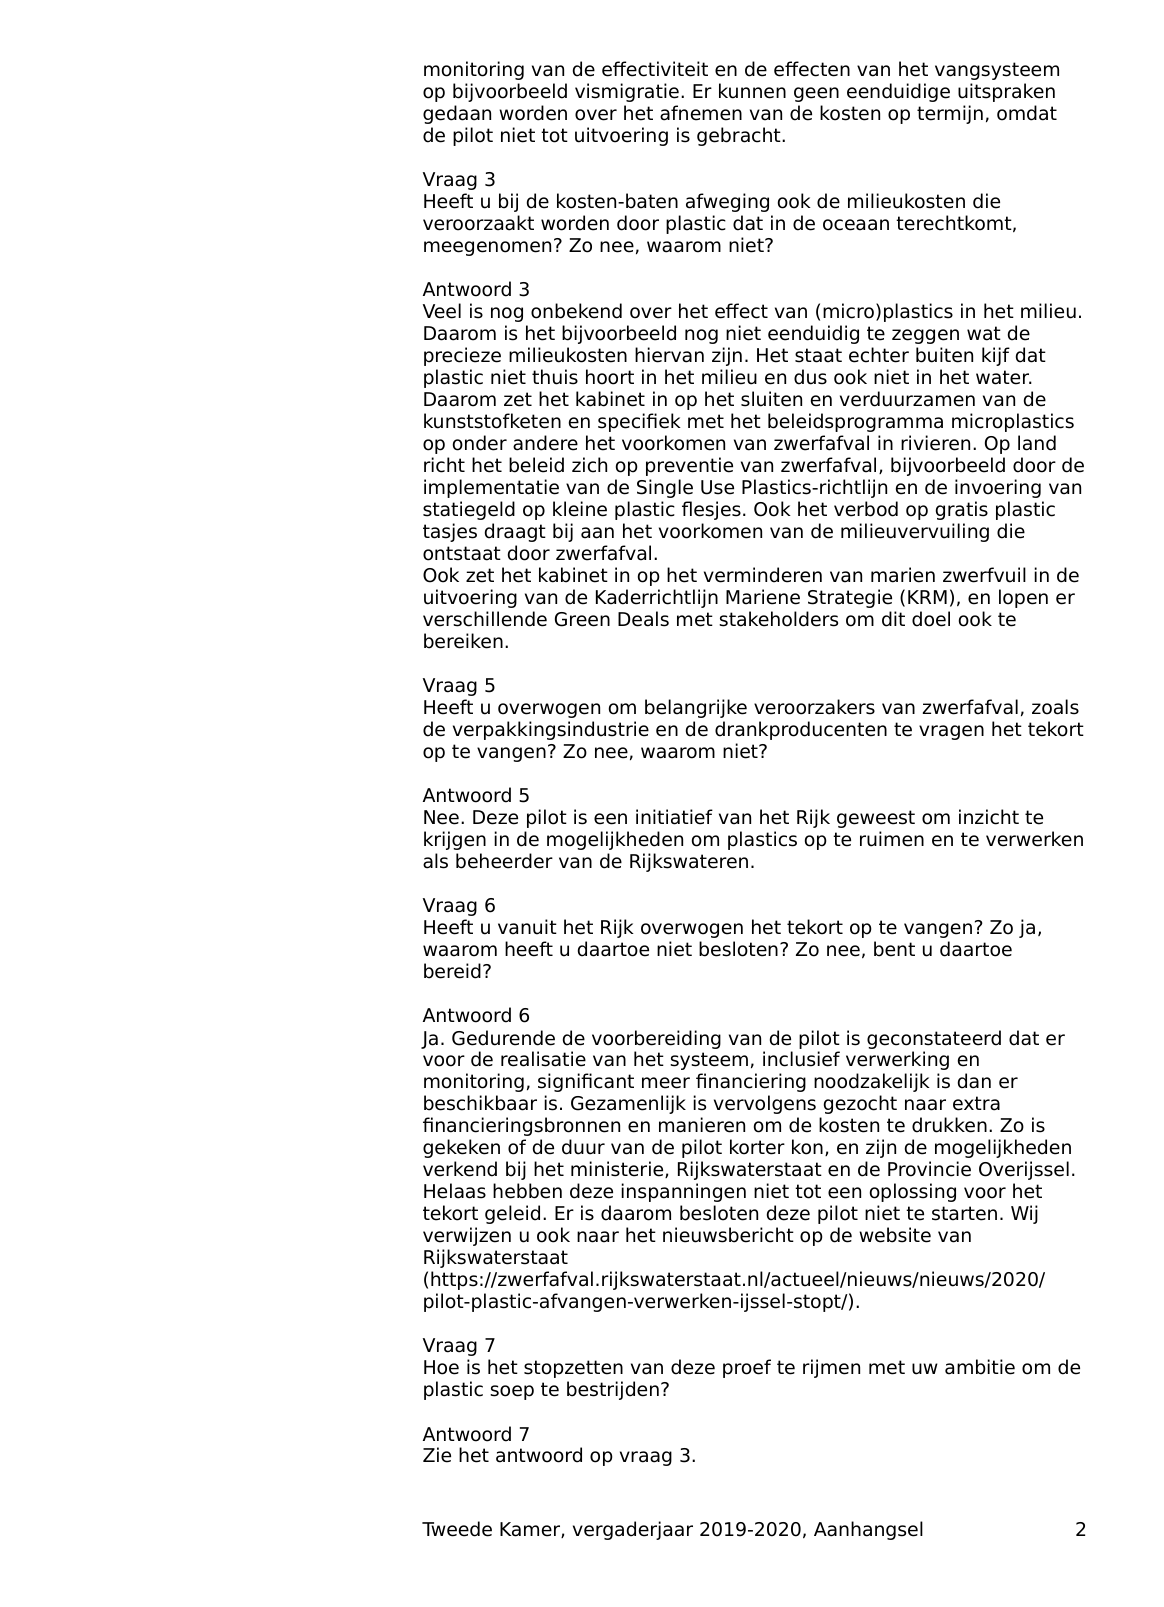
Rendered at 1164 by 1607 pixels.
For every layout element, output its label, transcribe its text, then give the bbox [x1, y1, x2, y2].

text Antwoord 6 [422, 1005, 1087, 1027]
text Vraag 6 [422, 895, 1087, 917]
text Vraag 5 [422, 675, 1087, 697]
text Hoe is het stopzetten van deze proef te rijmen met uw ambitie om de plastic soep te bestrijden? [422, 1357, 1087, 1401]
text Antwoord 5 [422, 785, 1087, 807]
text Ja. Gedurende de voorbereiding van de pilot is geconstateerd dat er voor de realisatie van het systeem, inclusief verwerking en monitoring, significant meer financiering noodzakelijk is dan er beschikbaar is. Gezamenlijk is vervolgens gezocht naar extra financieringsbronnen en manieren om de kosten te drukken. Zo is gekeken of de duur van de pilot korter kon, en zijn de mogelijkheden verkend bij het ministerie, Rijkswaterstaat en de Provincie Overijssel. Helaas hebben deze inspanningen niet tot een oplossing voor het tekort geleid. Er is daarom besloten deze pilot niet te starten. Wij verwijzen u ook naar het nieuwsbericht op de website van Rijkswaterstaat (https://zwerfafval.rijkswaterstaat.nl/actueel/nieuws/nieuws/2020/pilot-plastic-afvangen-verwerken-ijssel-stopt/). [422, 1027, 1087, 1313]
text Vraag 3 [422, 169, 1087, 191]
text Heeft u overwogen om belangrijke veroorzakers van zwerfafval, zoals de verpakkingsindustrie en de drankproducenten te vragen het tekort op te vangen? Zo nee, waarom niet? [422, 697, 1087, 763]
text Nee. Deze pilot is een initiatief van het Rijk geweest om inzicht te krijgen in de mogelijkheden om plastics op te ruimen en te verwerken als beheerder van de Rijkswateren. [422, 807, 1087, 873]
text Veel is nog onbekend over het effect van (micro)plastics in het milieu. Daarom is het bijvoorbeeld nog niet eenduidig te zeggen wat de precieze milieukosten hiervan zijn. Het staat echter buiten kijf dat plastic niet thuis hoort in het milieu en dus ook niet in het water. Daarom zet het kabinet in op het sluiten en verduurzamen van de kunststofketen en specifiek met het beleidsprogramma microplastics op onder andere het voorkomen van zwerfafval in rivieren. Op land richt het beleid zich op preventie van zwerfafval, bijvoorbeeld door de implementatie van de Single Use Plastics-richtlijn en de invoering van statiegeld op kleine plastic flesjes. Ook het verbod op gratis plastic tasjes draagt bij aan het voorkomen van de milieuvervuiling die ontstaat door zwerfafval. [422, 301, 1087, 565]
text Ook zet het kabinet in op het verminderen van marien zwerfvuil in de uitvoering van de Kaderrichtlijn Mariene Strategie (KRM), en lopen er verschillende Green Deals met stakeholders om dit doel ook te bereiken. [422, 565, 1087, 653]
text Antwoord 7 [422, 1423, 1087, 1445]
text Heeft u bij de kosten-baten afweging ook de milieukosten die veroorzaakt worden door plastic dat in de oceaan terechtkomt, meegenomen? Zo nee, waarom niet? [422, 191, 1087, 257]
text Heeft u vanuit het Rijk overwogen het tekort op te vangen? Zo ja, waarom heeft u daartoe niet besloten? Zo nee, bent u daartoe bereid? [422, 917, 1087, 983]
text Vraag 7 [422, 1335, 1087, 1357]
text Zie het antwoord op vraag 3. [422, 1445, 1087, 1467]
text Antwoord 3 [422, 279, 1087, 301]
text monitoring van de effectiviteit en de effecten van het vangsysteem op bijvoorbeeld vismigratie. Er kunnen geen eenduidige uitspraken gedaan worden over het afnemen van de kosten op termijn, omdat de pilot niet tot uitvoering is gebracht. [422, 59, 1087, 147]
